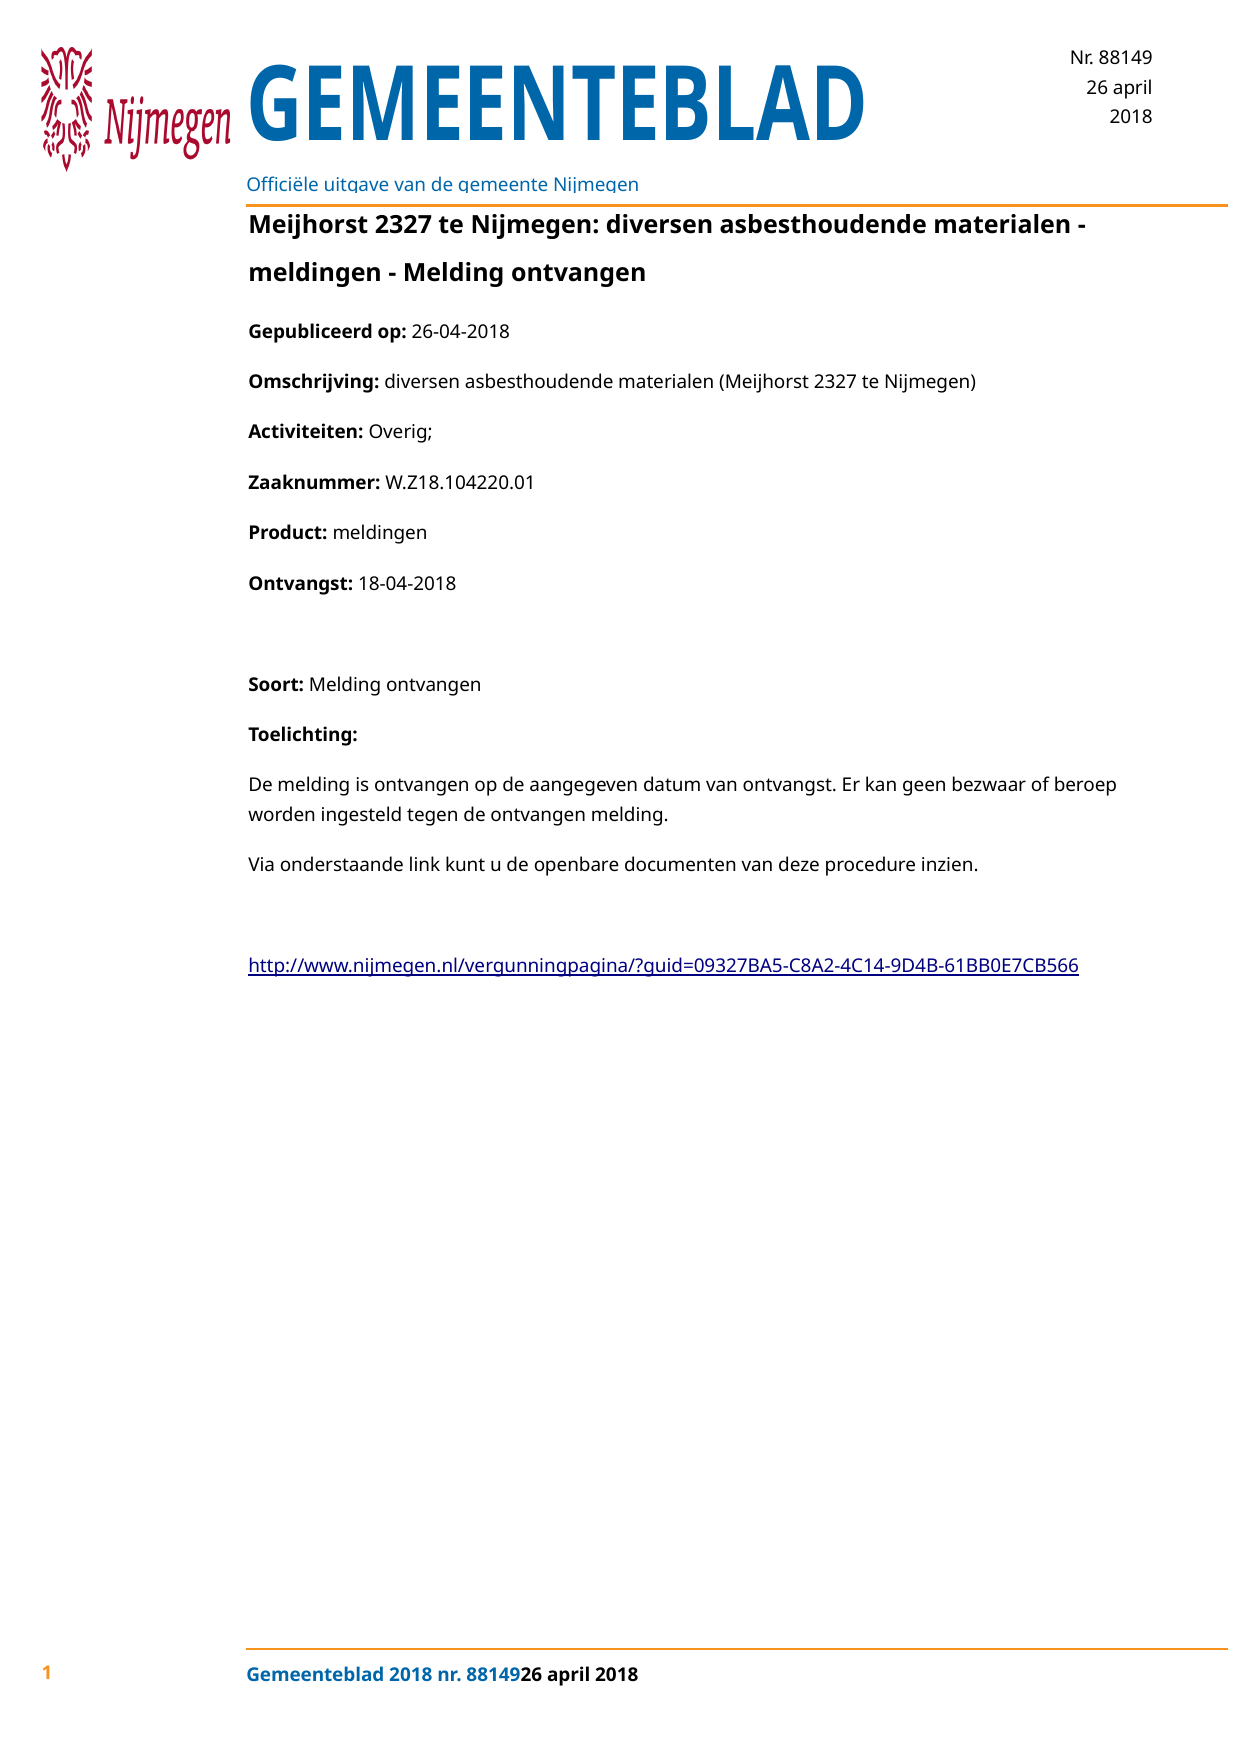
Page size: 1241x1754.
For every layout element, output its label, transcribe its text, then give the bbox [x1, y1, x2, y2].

text Meijhorst 2327 te Nijmegen: diversen asbesthoudende materialen - meldingen - Melding ontvangen [248, 207, 1152, 288]
text Activiteiten: Overig; [248, 419, 1152, 444]
text Zaaknummer: W.Z18.104220.01 [248, 469, 1152, 495]
text Omschrijving: diversen asbesthoudende materialen (Meijhorst 2327 te Nijmegen) [248, 368, 1152, 394]
text Gepubliceerd op: 26-04-2018 [248, 318, 1152, 344]
picture [41, 47, 231, 172]
text De melding is ontvangen op de aangegeven datum van ontvangst. Er kan geen bezwaar of beroep worden ingesteld tegen de ontvangen melding. [248, 772, 1152, 827]
text Ontvangst: 18-04-2018 [248, 570, 1152, 596]
text Soort: Melding ontvangen [248, 671, 1152, 697]
text Product: meldingen [248, 519, 1152, 545]
text http://www.nijmegen.nl/vergunningpagina/?guid=09327BA5-C8A2-4C14-9D4B-61BB0E7CB566 [248, 952, 1152, 978]
text Via onderstaande link kunt u de openbare documenten van deze procedure inzien. [248, 852, 1152, 877]
text Toelichting: [248, 721, 1152, 747]
